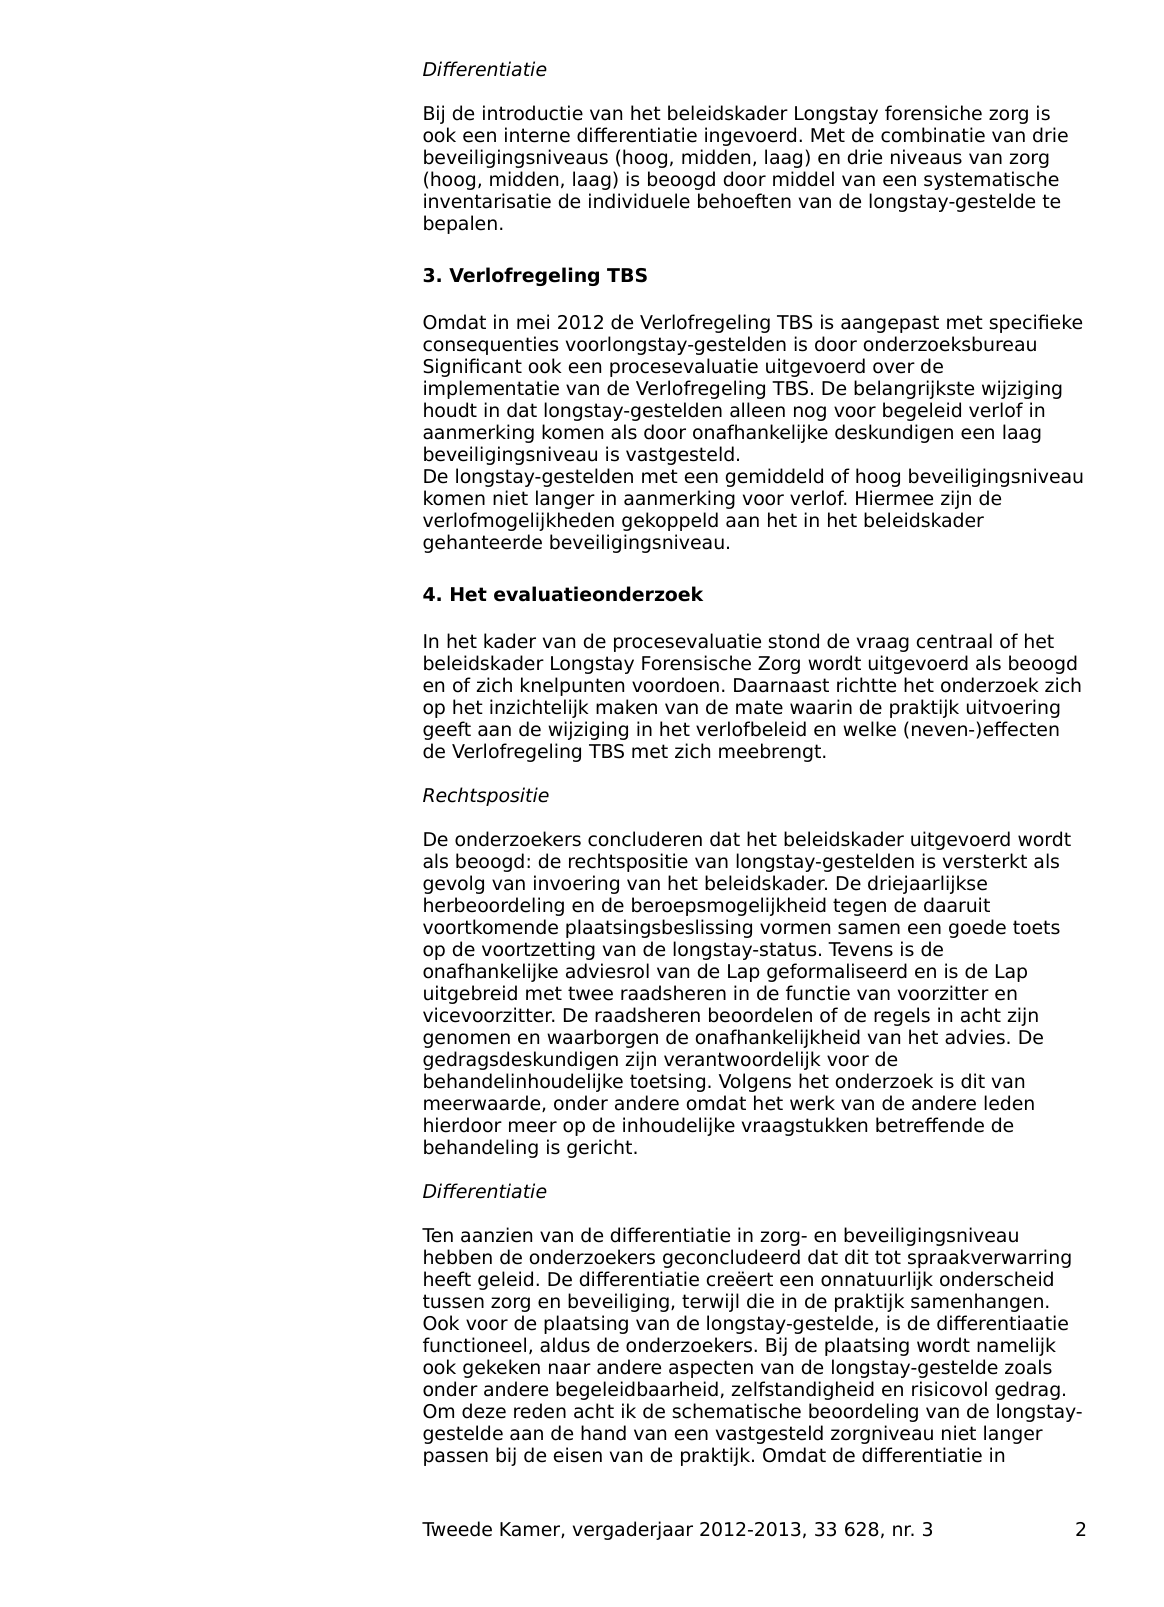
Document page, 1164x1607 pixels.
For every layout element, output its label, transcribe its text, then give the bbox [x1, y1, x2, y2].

text Bij de introductie van het beleidskader Longstay forensiche zorg is ook een interne differentiatie ingevoerd. Met de combinatie van drie beveiligingsniveaus (hoog, midden, laag) en drie niveaus van zorg (hoog, midden, laag) is beoogd door middel van een systematische inventarisatie de individuele behoeften van de longstay-gestelde te bepalen. [422, 103, 1087, 235]
text De onderzoekers concluderen dat het beleidskader uitgevoerd wordt als beoogd: de rechtspositie van longstay-gestelden is versterkt als gevolg van invoering van het beleidskader. De driejaarlijkse herbeoordeling en de beroepsmogelijkheid tegen de daaruit voortkomende plaatsingsbeslissing vormen samen een goede toets op de voortzetting van de longstay-status. Tevens is de onafhankelijke adviesrol van de Lap geformaliseerd en is de Lap uitgebreid met twee raadsheren in de functie van voorzitter en vicevoorzitter. De raadsheren beoordelen of de regels in acht zijn genomen en waarborgen de onafhankelijkheid van het advies. De gedragsdeskundigen zijn verantwoordelijk voor de behandelinhoudelijke toetsing. Volgens het onderzoek is dit van meerwaarde, onder andere omdat het werk van de andere leden hierdoor meer op de inhoudelijke vraagstukken betreffende de behandeling is gericht. [422, 829, 1087, 1159]
subtitle 4. Het evaluatieonderzoek [422, 584, 1087, 606]
subtitle Rechtspositie [422, 785, 1087, 807]
text Ten aanzien van de differentiatie in zorg- en beveiligingsniveau hebben de onderzoekers geconcludeerd dat dit tot spraakverwarring heeft geleid. De differentiatie creëert een onnatuurlijk onderscheid tussen zorg en beveiliging, terwijl die in de praktijk samenhangen. Ook voor de plaatsing van de longstay-gestelde, is de differentiaatie functioneel, aldus de onderzoekers. Bij de plaatsing wordt namelijk ook gekeken naar andere aspecten van de longstay-gestelde zoals onder andere begeleidbaarheid, zelfstandigheid en risicovol gedrag. Om deze reden acht ik de schematische beoordeling van de longstay-gestelde aan de hand van een vastgesteld zorgniveau niet langer passen bij de eisen van de praktijk. Omdat de differentiatie in [422, 1225, 1087, 1467]
text In het kader van de procesevaluatie stond de vraag centraal of het beleidskader Longstay Forensische Zorg wordt uitgevoerd als beoogd en of zich knelpunten voordoen. Daarnaast richtte het onderzoek zich op het inzichtelijk maken van de mate waarin de praktijk uitvoering geeft aan de wijziging in het verlofbeleid en welke (neven-)effecten de Verlofregeling TBS met zich meebrengt. [422, 631, 1087, 763]
subtitle Differentiatie [422, 1181, 1087, 1203]
text Omdat in mei 2012 de Verlofregeling TBS is aangepast met specifieke consequenties voorlongstay-gestelden is door onderzoeksbureau Significant ook een procesevaluatie uitgevoerd over de implementatie van de Verlofregeling TBS. De belangrijkste wijziging houdt in dat longstay-gestelden alleen nog voor begeleid verlof in aanmerking komen als door onafhankelijke deskundigen een laag beveiligingsniveau is vastgesteld. [422, 312, 1087, 466]
subtitle 3. Verlofregeling TBS [422, 265, 1087, 287]
text De longstay-gestelden met een gemiddeld of hoog beveiligingsniveau komen niet langer in aanmerking voor verlof. Hiermee zijn de verlofmogelijkheden gekoppeld aan het in het beleidskader gehanteerde beveiligingsniveau. [422, 466, 1087, 554]
subtitle Differentiatie [422, 59, 1087, 81]
